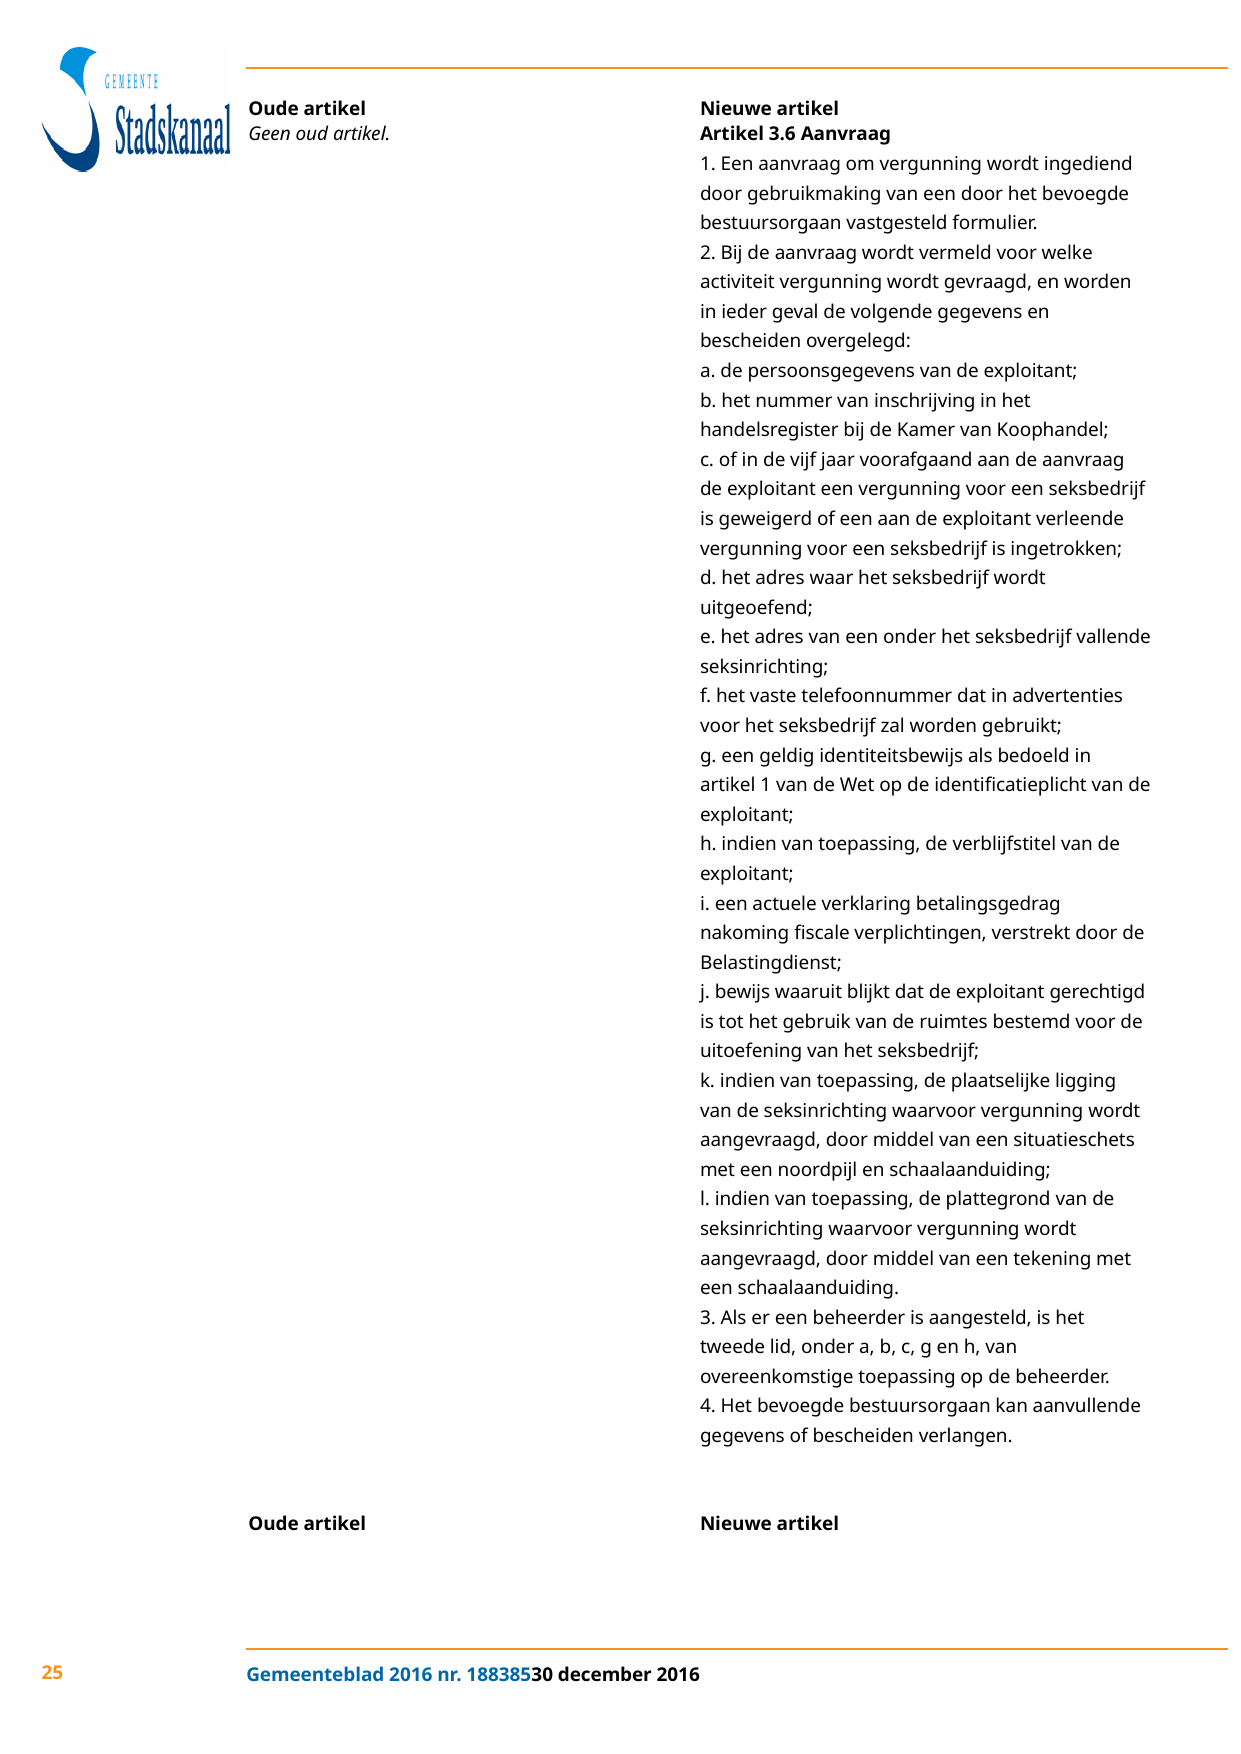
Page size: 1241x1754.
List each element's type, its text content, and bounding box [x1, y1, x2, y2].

table_header Oude artikel [248, 1510, 700, 1536]
table_header Nieuwe artikel [700, 1510, 1152, 1536]
picture [41, 47, 231, 172]
table_header Oude artikel [248, 95, 700, 121]
table_header Nieuwe artikel [700, 95, 1152, 121]
table_cell Geen oud artikel. [248, 121, 700, 1477]
table_cell Artikel 3.6 Aanvraag 1. Een aanvraag om vergunning wordt ingediend door gebruikmaking van een door het bevoegde bestuursorgaan vastgesteld formulier. 2. Bij de aanvraag wordt vermeld voor welke activiteit vergunning wordt gevraagd, en worden in ieder geval de volgende gegevens en bescheiden overgelegd: a. de persoonsgegevens van de exploitant; b. het nummer van inschrijving in het handelsregister bij de Kamer van Koophandel; c. of in de vijf jaar voorafgaand aan de aanvraag de exploitant een vergunning voor een seksbedrijf is geweigerd of een aan de exploitant verleende vergunning voor een seksbedrijf is ingetrokken; d. het adres waar het seksbedrijf wordt uitgeoefend; e. het adres van een onder het seksbedrijf vallende seksinrichting; f. het vaste telefoonnummer dat in advertenties voor het seksbedrijf zal worden gebruikt; g. een geldig identiteitsbewijs als bedoeld in artikel 1 van de Wet op de identificatieplicht van de exploitant; h. indien van toepassing, de verblijfstitel van de exploitant; i. een actuele verklaring betalingsgedrag nakoming fiscale verplichtingen, verstrekt door de Belastingdienst; j. bewijs waaruit blijkt dat de exploitant gerechtigd is tot het gebruik van de ruimtes bestemd voor de uitoefening van het seksbedrijf; k. indien van toepassing, de plaatselijke ligging van de seksinrichting waarvoor vergunning wordt aangevraagd, door middel van een situatieschets met een noordpijl en schaalaanduiding; l. indien van toepassing, de plattegrond van de seksinrichting waarvoor vergunning wordt aangevraagd, door middel van een tekening met een schaalaanduiding. 3. Als er een beheerder is aangesteld, is het tweede lid, onder a, b, c, g en h, van overeenkomstige toepassing op de beheerder. 4. Het bevoegde bestuursorgaan kan aanvullende gegevens of bescheiden verlangen. [700, 121, 1152, 1477]
